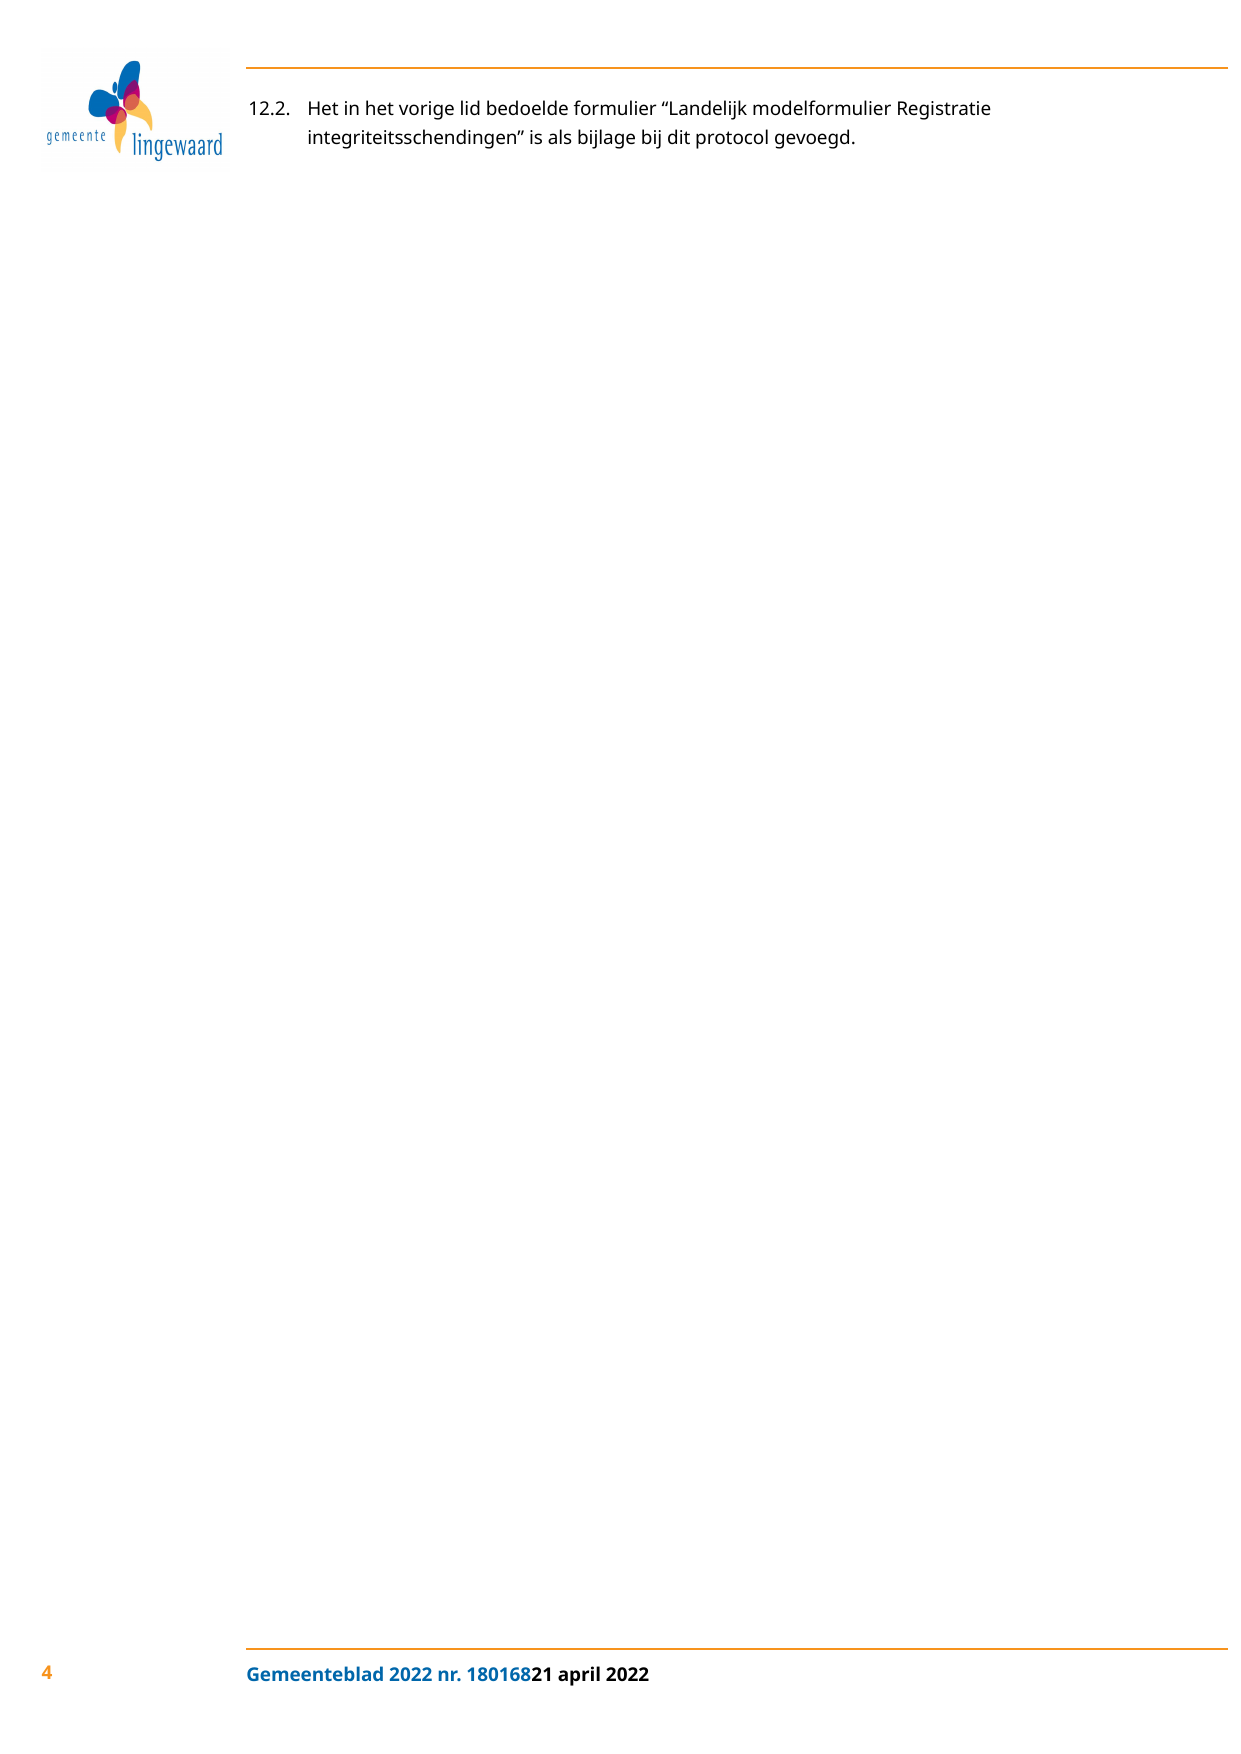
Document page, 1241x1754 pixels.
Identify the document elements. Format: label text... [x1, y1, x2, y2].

picture [41, 47, 231, 172]
list Het in het vorige lid bedoelde formulier “Landelijk modelformulier Registratie integriteitsschendingen” is als bijlage bij dit protocol gevoegd. [248, 95, 1152, 150]
